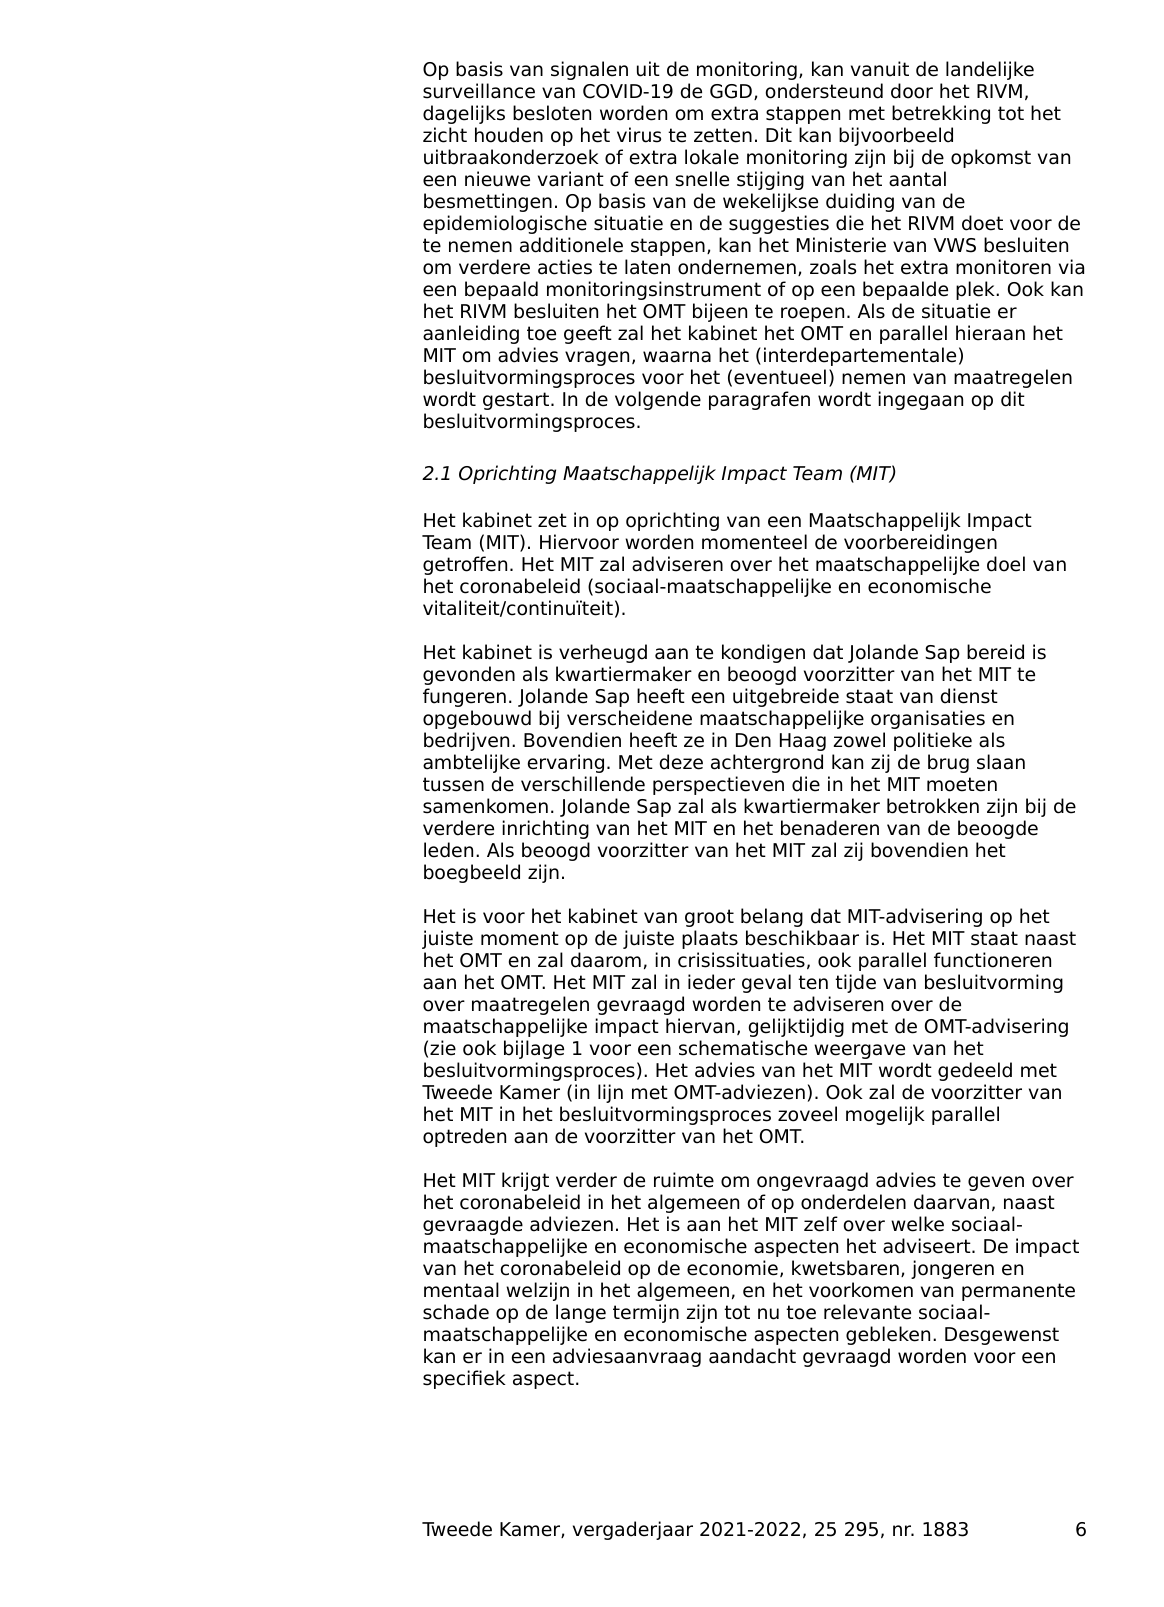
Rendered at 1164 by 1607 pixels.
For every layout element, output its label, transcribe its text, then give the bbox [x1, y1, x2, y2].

text Het kabinet zet in op oprichting van een Maatschappelijk Impact Team (MIT). Hiervoor worden momenteel de voorbereidingen getroffen. Het MIT zal adviseren over het maatschappelijke doel van het coronabeleid (sociaal-maatschappelijke en economische vitaliteit/continuïteit). [422, 510, 1087, 619]
text Het MIT krijgt verder de ruimte om ongevraagd advies te geven over het coronabeleid in het algemeen of op onderdelen daarvan, naast gevraagde adviezen. Het is aan het MIT zelf over welke sociaal-maatschappelijke en economische aspecten het adviseert. De impact van het coronabeleid op de economie, kwetsbaren, jongeren en mentaal welzijn in het algemeen, en het voorkomen van permanente schade op de lange termijn zijn tot nu toe relevante sociaal-maatschappelijke en economische aspecten gebleken. Desgewenst kan er in een adviesaanvraag aandacht gevraagd worden voor een specifiek aspect. [422, 1170, 1087, 1389]
text Op basis van signalen uit de monitoring, kan vanuit de landelijke surveillance van COVID-19 de GGD, ondersteund door het RIVM, dagelijks besloten worden om extra stappen met betrekking tot het zicht houden op het virus te zetten. Dit kan bijvoorbeeld uitbraakonderzoek of extra lokale monitoring zijn bij de opkomst van een nieuwe variant of een snelle stijging van het aantal besmettingen. Op basis van de wekelijkse duiding van de epidemiologische situatie en de suggesties die het RIVM doet voor de te nemen additionele stappen, kan het Ministerie van VWS besluiten om verdere acties te laten ondernemen, zoals het extra monitoren via een bepaald monitoringsinstrument of op een bepaalde plek. Ook kan het RIVM besluiten het OMT bijeen te roepen. Als de situatie er aanleiding toe geeft zal het kabinet het OMT en parallel hieraan het MIT om advies vragen, waarna het (interdepartementale) besluitvormingsproces voor het (eventueel) nemen van maatregelen wordt gestart. In de volgende paragrafen wordt ingegaan op dit besluitvormingsproces. [422, 59, 1087, 433]
text Het is voor het kabinet van groot belang dat MIT-advisering op het juiste moment op de juiste plaats beschikbaar is. Het MIT staat naast het OMT en zal daarom, in crisissituaties, ook parallel functioneren aan het OMT. Het MIT zal in ieder geval ten tijde van besluitvorming over maatregelen gevraagd worden te adviseren over de maatschappelijke impact hiervan, gelijktijdig met de OMT-advisering (zie ook bijlage 1 voor een schematische weergave van het besluitvormingsproces). Het advies van het MIT wordt gedeeld met Tweede Kamer (in lijn met OMT-adviezen). Ook zal de voorzitter van het MIT in het besluitvormingsproces zoveel mogelijk parallel optreden aan de voorzitter van het OMT. [422, 906, 1087, 1147]
subtitle 2.1 Oprichting Maatschappelijk Impact Team (MIT) [422, 463, 1087, 485]
text Het kabinet is verheugd aan te kondigen dat Jolande Sap bereid is gevonden als kwartiermaker en beoogd voorzitter van het MIT te fungeren. Jolande Sap heeft een uitgebreide staat van dienst opgebouwd bij verscheidene maatschappelijke organisaties en bedrijven. Bovendien heeft ze in Den Haag zowel politieke als ambtelijke ervaring. Met deze achtergrond kan zij de brug slaan tussen de verschillende perspectieven die in het MIT moeten samenkomen. Jolande Sap zal als kwartiermaker betrokken zijn bij de verdere inrichting van het MIT en het benaderen van de beoogde leden. Als beoogd voorzitter van het MIT zal zij bovendien het boegbeeld zijn. [422, 642, 1087, 883]
